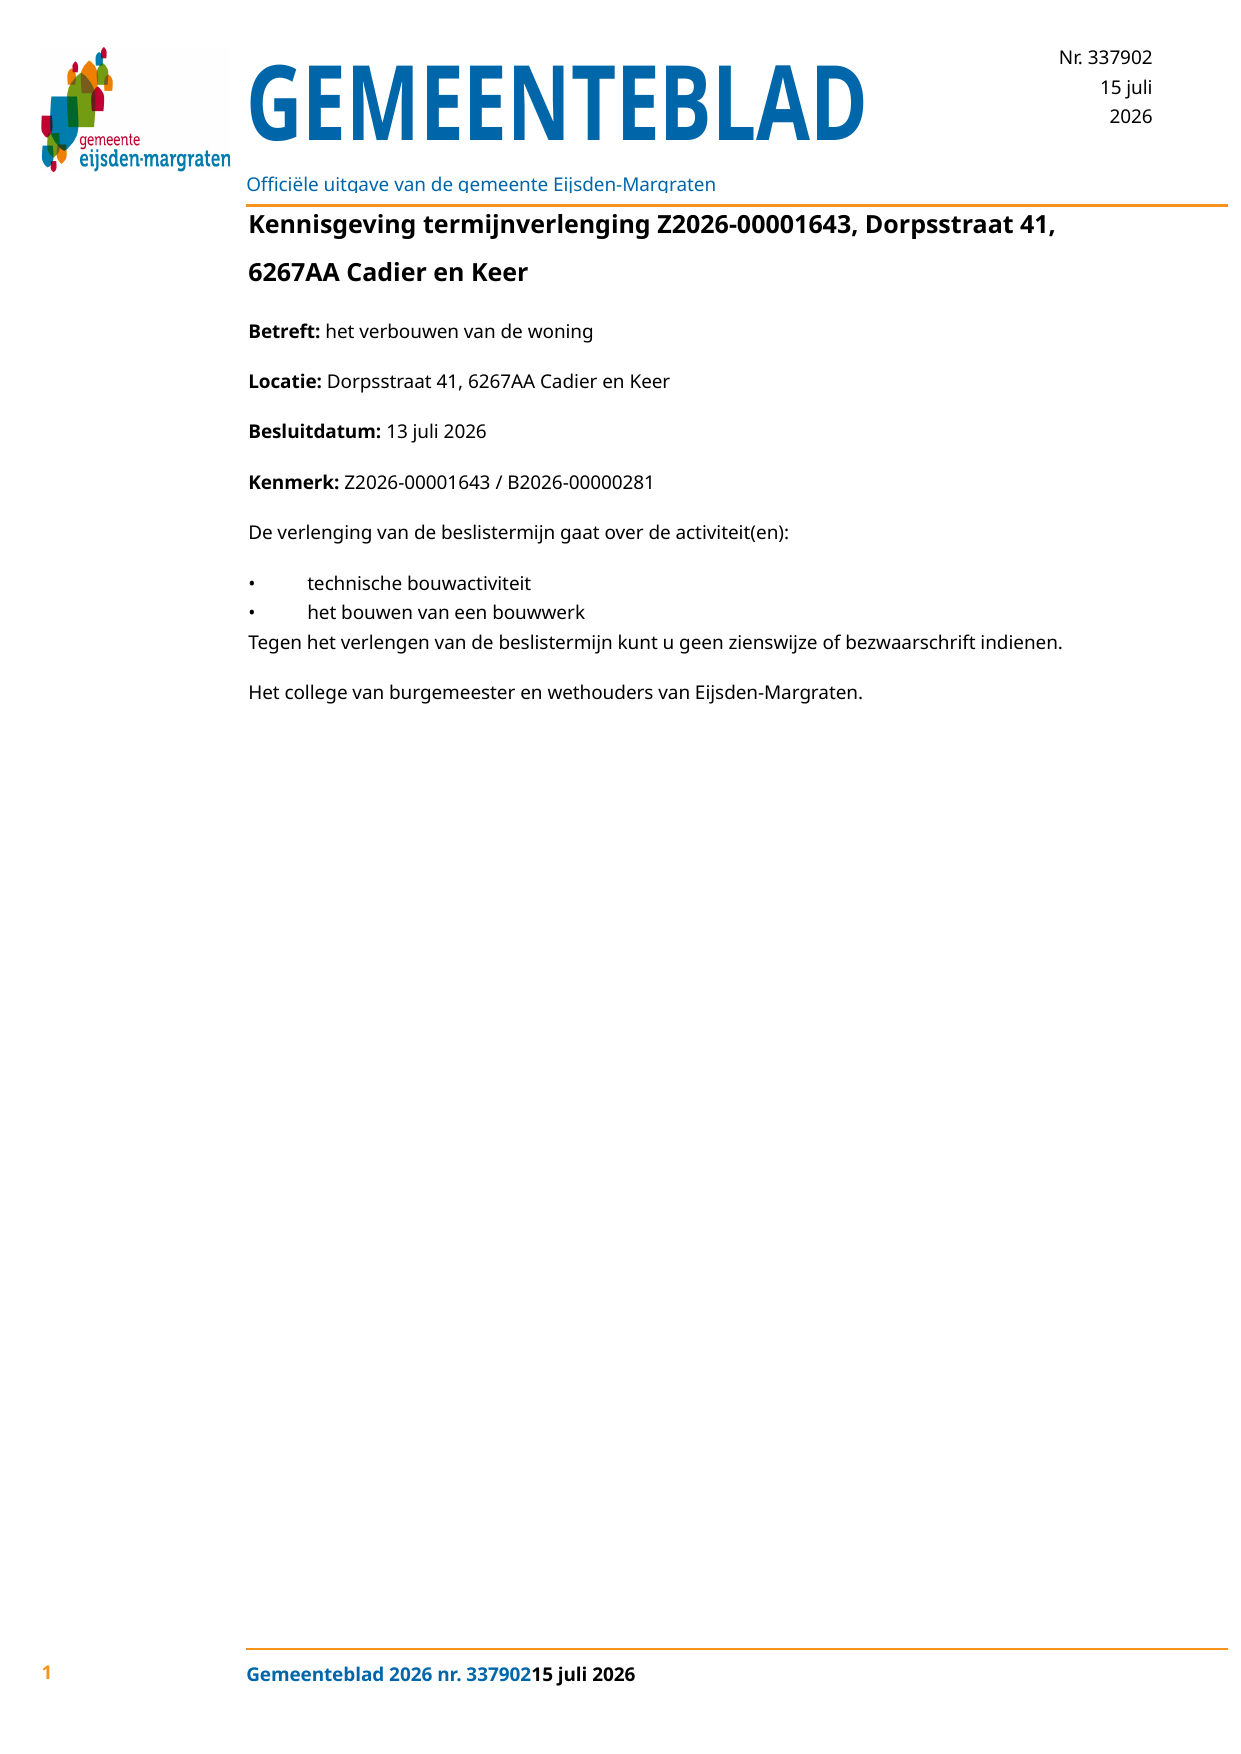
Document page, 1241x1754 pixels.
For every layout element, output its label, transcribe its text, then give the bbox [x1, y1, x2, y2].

text De verlenging van de beslistermijn gaat over de activiteit(en): [248, 519, 1152, 545]
picture [41, 47, 231, 172]
list het bouwen van een bouwwerk [248, 599, 1152, 625]
list technische bouwactiviteit [248, 570, 1152, 596]
text Kenmerk: Z2026-00001643 / B2026-00000281 [248, 469, 1152, 495]
text Betreft: het verbouwen van de woning [248, 318, 1152, 344]
text Het college van burgemeester en wethouders van Eijsden-Margraten. [248, 679, 1152, 705]
text Locatie: Dorpsstraat 41, 6267AA Cadier en Keer [248, 368, 1152, 394]
text Tegen het verlengen van de beslistermijn kunt u geen zienswijze of bezwaarschrift indienen. [248, 629, 1152, 655]
text Besluitdatum: 13 juli 2026 [248, 419, 1152, 444]
text Kennisgeving termijnverlenging Z2026-00001643, Dorpsstraat 41, 6267AA Cadier en Keer [248, 207, 1152, 288]
